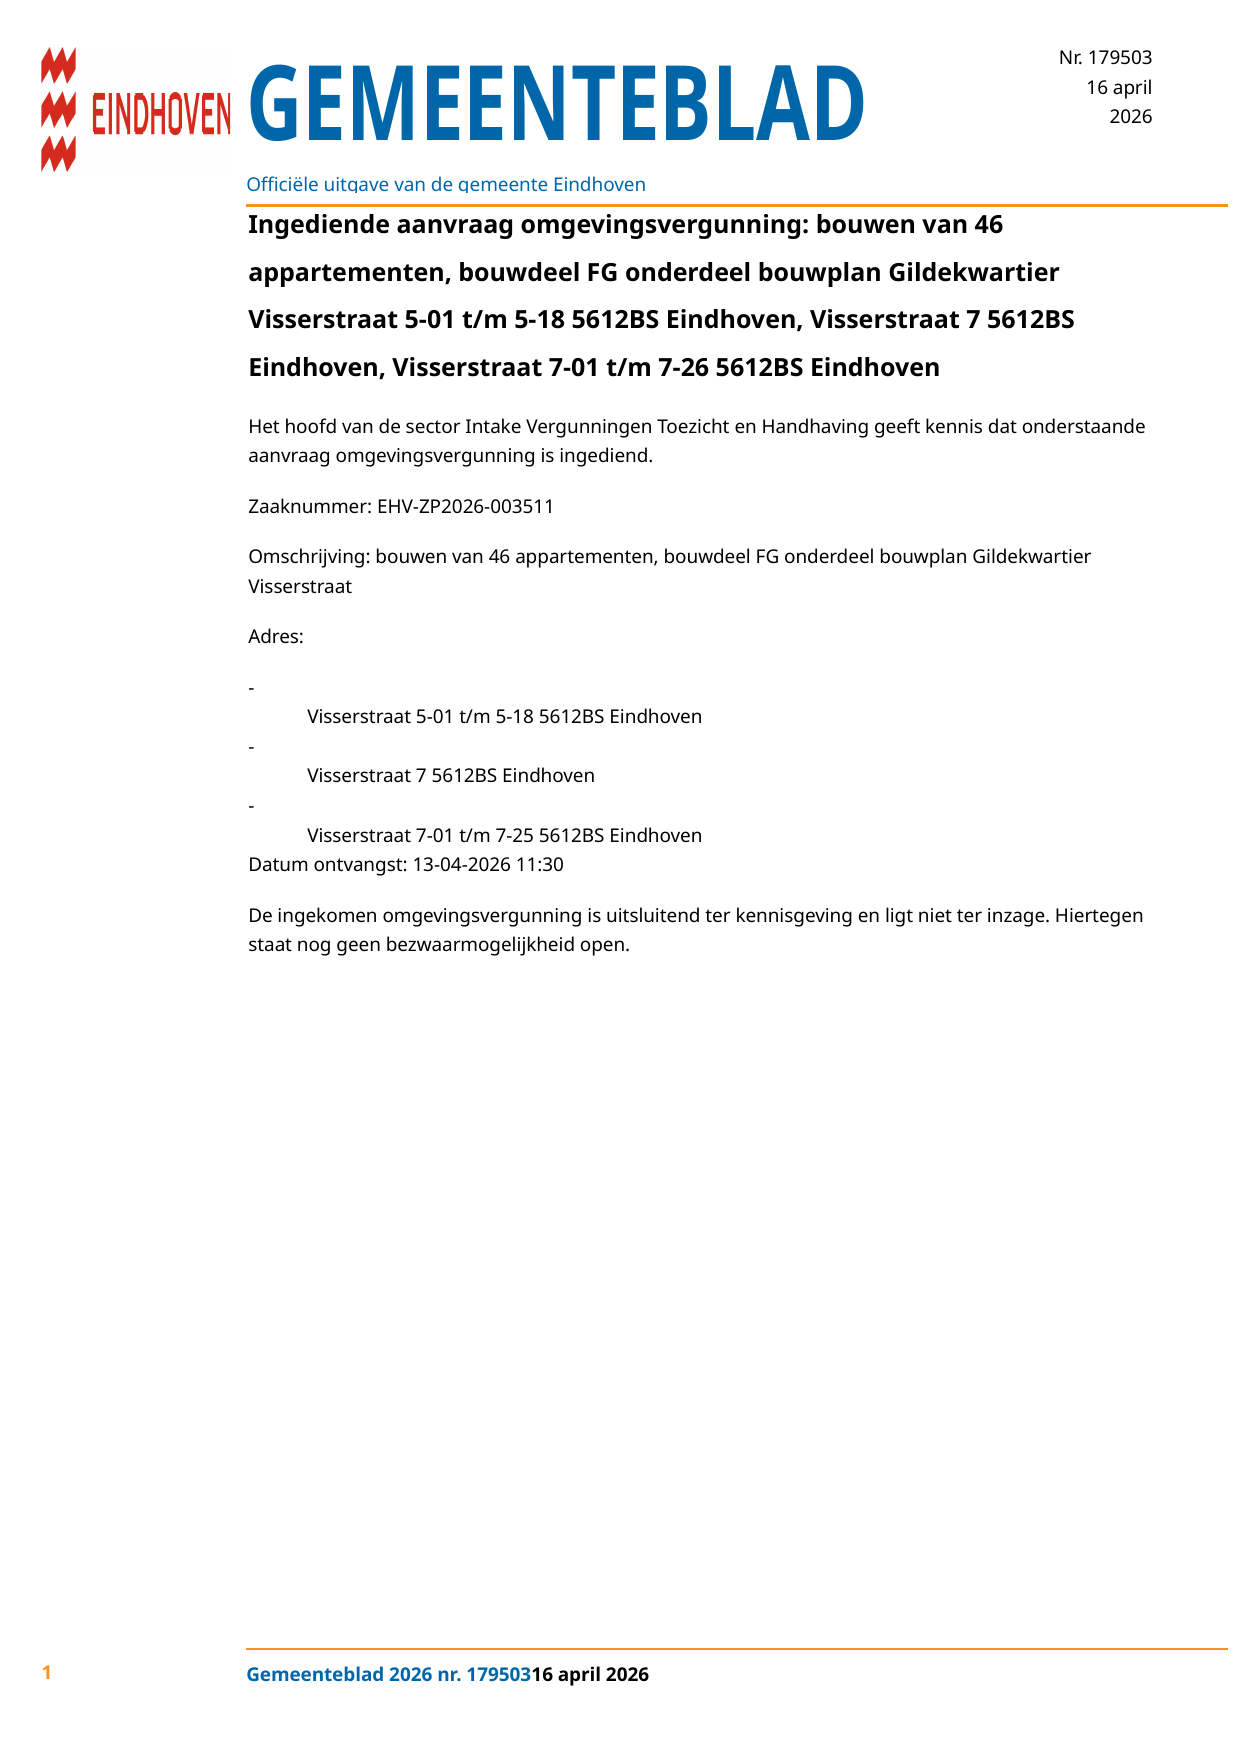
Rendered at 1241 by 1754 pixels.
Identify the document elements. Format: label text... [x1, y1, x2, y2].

text Zaaknummer: EHV-ZP2026-003511 [248, 493, 1152, 519]
list Visserstraat 7-01 t/m 7-25 5612BS Eindhoven [248, 822, 1152, 848]
text Omschrijving: bouwen van 46 appartementen, bouwdeel FG onderdeel bouwplan Gildekwartier Visserstraat [248, 543, 1152, 599]
text De ingekomen omgevingsvergunning is uitsluitend ter kennisgeving en ligt niet ter inzage. Hiertegen staat nog geen bezwaarmogelijkheid open. [248, 902, 1152, 957]
text Adres: [248, 623, 1152, 649]
text Datum ontvangst: 13-04-2026 11:30 [248, 851, 1152, 877]
text Het hoofd van de sector Intake Vergunningen Toezicht en Handhaving geeft kennis dat onderstaande aanvraag omgevingsvergunning is ingediend. [248, 413, 1152, 468]
text Ingediende aanvraag omgevingsvergunning: bouwen van 46 appartementen, bouwdeel FG onderdeel bouwplan Gildekwartier Visserstraat 5-01 t/m 5-18 5612BS Eindhoven, Visserstraat 7 5612BS Eindhoven, Visserstraat 7-01 t/m 7-26 5612BS Eindhoven [248, 207, 1152, 384]
list Visserstraat 5-01 t/m 5-18 5612BS Eindhoven [248, 703, 1152, 729]
picture [41, 47, 231, 172]
list Visserstraat 7 5612BS Eindhoven [248, 763, 1152, 788]
